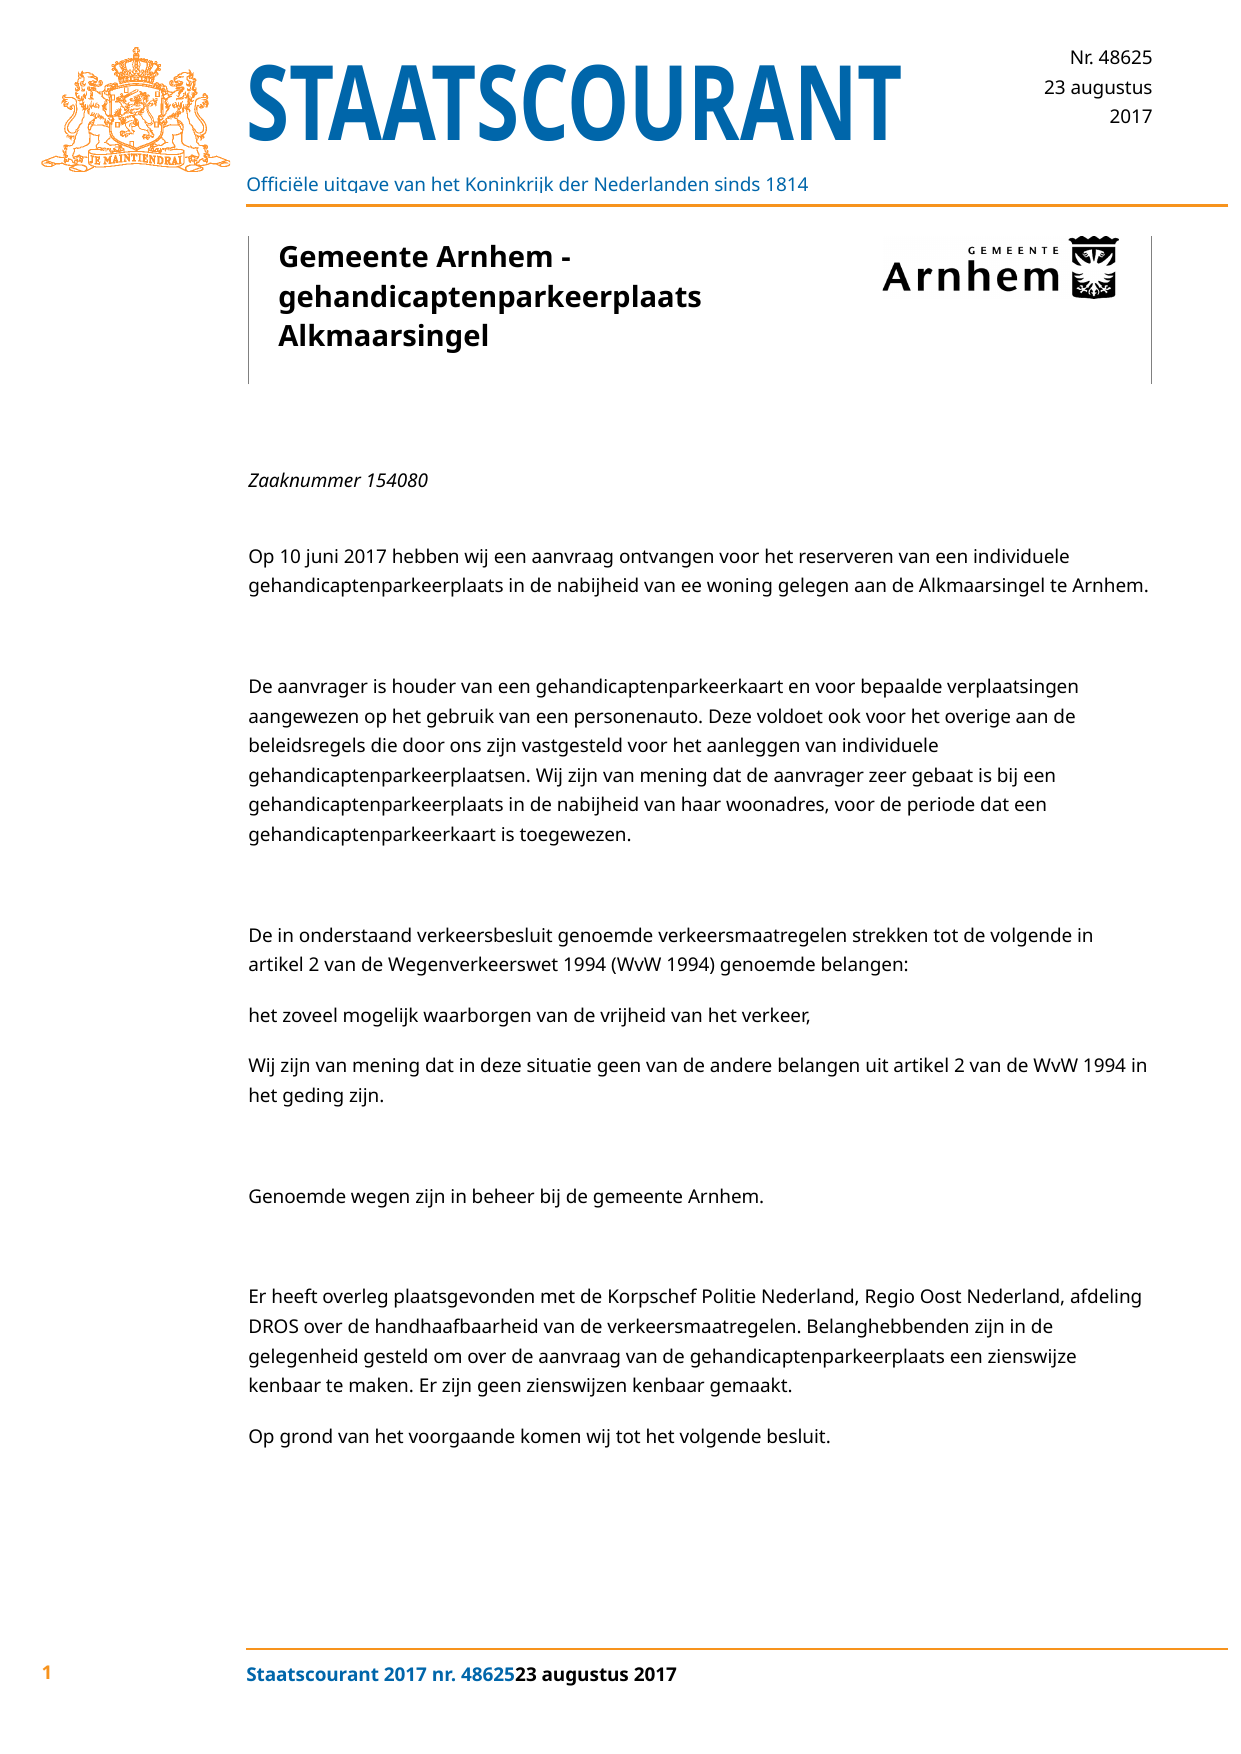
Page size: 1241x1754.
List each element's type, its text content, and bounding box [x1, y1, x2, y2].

text Wij zijn van mening dat in deze situatie geen van de andere belangen uit artikel 2 van de WvW 1994 in het geding zijn. [248, 1052, 1152, 1108]
text De in onderstaand verkeersbesluit genoemde verkeersmaatregelen strekken tot de volgende in artikel 2 van de Wegenverkeerswet 1994 (WvW 1994) genoemde belangen: [248, 922, 1152, 977]
text Op grond van het voorgaande komen wij tot het volgende besluit. [248, 1423, 1152, 1449]
text het zoveel mogelijk waarborgen van de vrijheid van het verkeer, [248, 1002, 1152, 1028]
text Op 10 juni 2017 hebben wij een aanvraag ontvangen voor het reserveren van een individuele gehandicaptenparkeerplaats in de nabijheid van ee woning gelegen aan de Alkmaarsingel te Arnhem. [248, 543, 1152, 598]
picture [882, 236, 1119, 299]
text Genoemde wegen zijn in beheer bij de gemeente Arnhem. [248, 1183, 1152, 1209]
text De aanvrager is houder van een gehandicaptenparkeerkaart en voor bepaalde verplaatsingen aangewezen op het gebruik van een personenauto. Deze voldoet ook voor het overige aan de beleidsregels die door ons zijn vastgesteld voor het aanleggen van individuele gehandicaptenparkeerplaatsen. Wij zijn van mening dat de aanvrager zeer gebaat is bij een gehandicaptenparkeerplaats in de nabijheid van haar woonadres, voor de periode dat een gehandicaptenparkeerkaart is toegewezen. [248, 673, 1152, 847]
table_header [850, 236, 1151, 384]
text Er heeft overleg plaatsgevonden met de Korpschef Politie Nederland, Regio Oost Nederland, afdeling DROS over de handhaafbaarheid van de verkeersmaatregelen. Belanghebbenden zijn in de gelegenheid gesteld om over de aanvraag van de gehandicaptenparkeerplaats een zienswijze kenbaar te maken. Er zijn geen zienswijzen kenbaar gemaakt. [248, 1284, 1152, 1398]
table_header Gemeente Arnhem - gehandicaptenparkeerplaats Alkmaarsingel [249, 236, 850, 384]
text Zaaknummer 154080 [248, 467, 1152, 492]
picture [41, 47, 231, 172]
